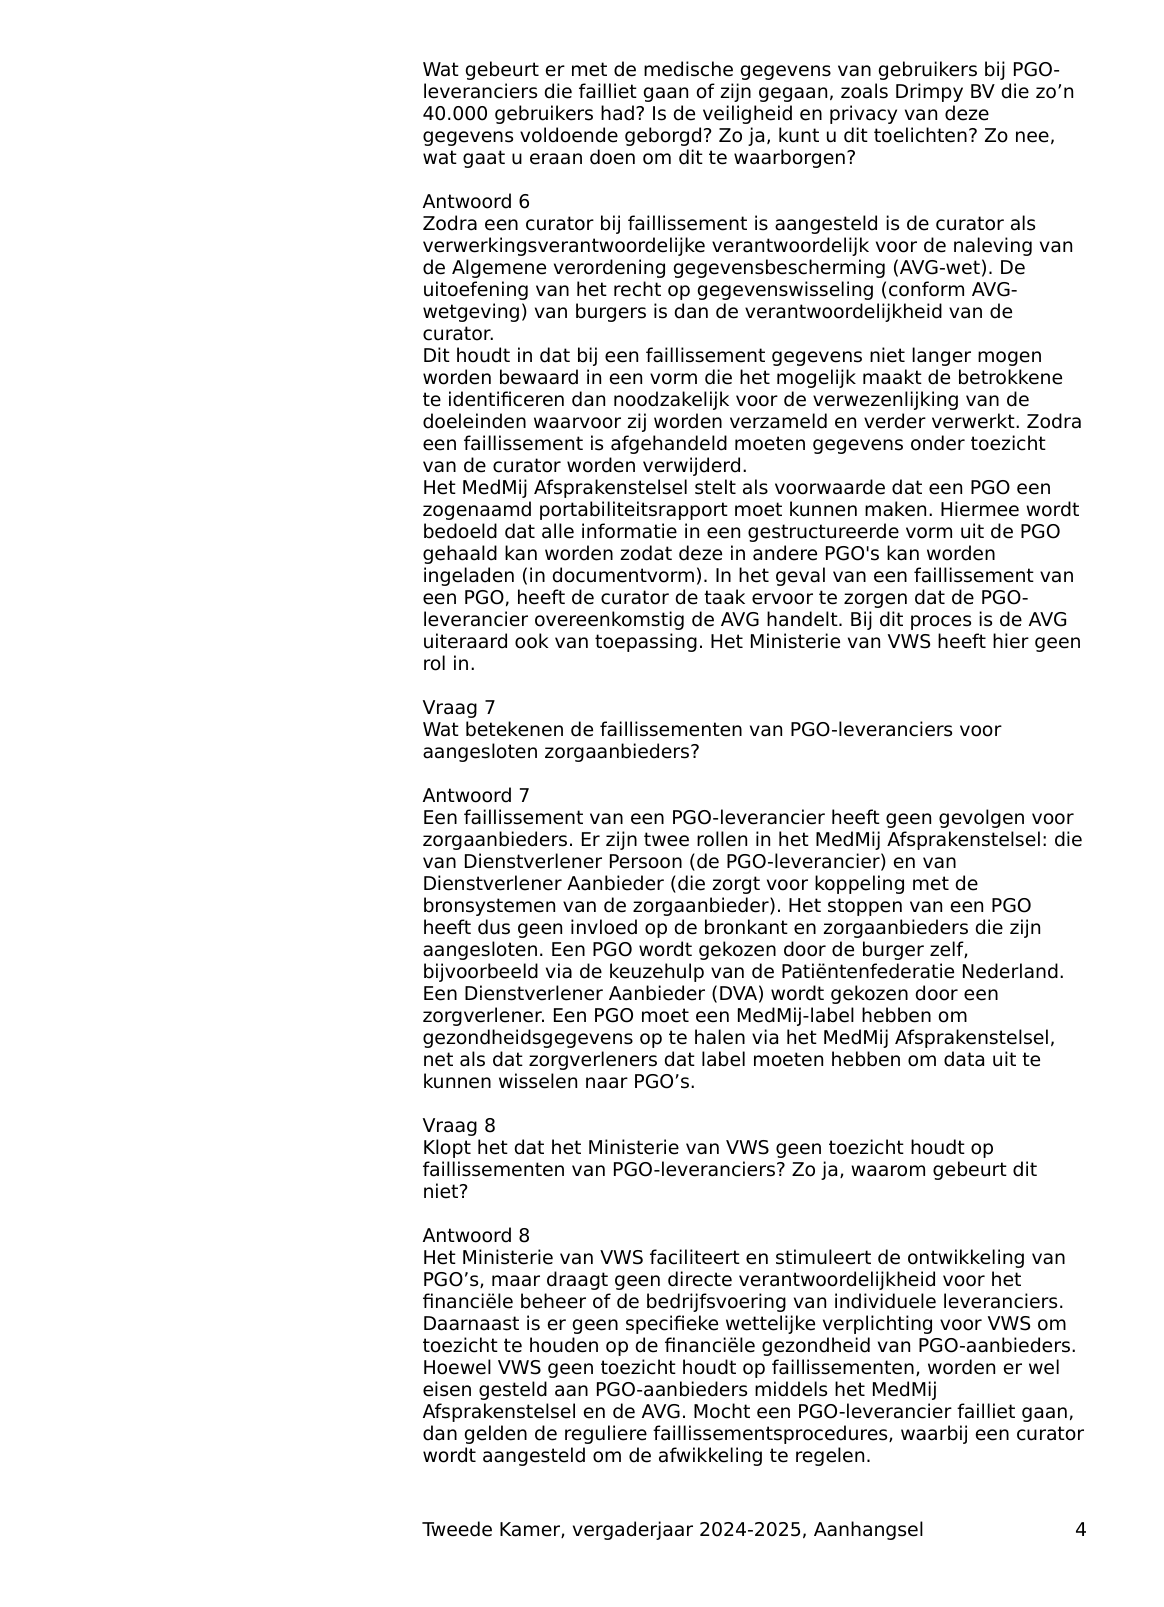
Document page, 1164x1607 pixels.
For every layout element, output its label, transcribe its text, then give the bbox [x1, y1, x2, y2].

text Vraag 8 [422, 1115, 1087, 1137]
text Antwoord 7 [422, 785, 1087, 807]
text Klopt het dat het Ministerie van VWS geen toezicht houdt op faillissementen van PGO-leveranciers? Zo ja, waarom gebeurt dit niet? [422, 1137, 1087, 1203]
text Het MedMij Afsprakenstelsel stelt als voorwaarde dat een PGO een zogenaamd portabiliteitsrapport moet kunnen maken. Hiermee wordt bedoeld dat alle informatie in een gestructureerde vorm uit de PGO gehaald kan worden zodat deze in andere PGO's kan worden ingeladen (in documentvorm). In het geval van een faillissement van een PGO, heeft de curator de taak ervoor te zorgen dat de PGO-leverancier overeenkomstig de AVG handelt. Bij dit proces is de AVG uiteraard ook van toepassing. Het Ministerie van VWS heeft hier geen rol in. [422, 477, 1087, 675]
text Zodra een curator bij faillissement is aangesteld is de curator als verwerkingsverantwoordelijke verantwoordelijk voor de naleving van de Algemene verordening gegevensbescherming (AVG-wet). De uitoefening van het recht op gegevenswisseling (conform AVG-wetgeving) van burgers is dan de verantwoordelijkheid van de curator. [422, 213, 1087, 345]
text Dit houdt in dat bij een faillissement gegevens niet langer mogen worden bewaard in een vorm die het mogelijk maakt de betrokkene te identificeren dan noodzakelijk voor de verwezenlijking van de doeleinden waarvoor zij worden verzameld en verder verwerkt. Zodra een faillissement is afgehandeld moeten gegevens onder toezicht van de curator worden verwijderd. [422, 345, 1087, 477]
text Antwoord 6 [422, 191, 1087, 213]
text Wat gebeurt er met de medische gegevens van gebruikers bij PGO-leveranciers die failliet gaan of zijn gegaan, zoals Drimpy BV die zo’n 40.000 gebruikers had? Is de veiligheid en privacy van deze gegevens voldoende geborgd? Zo ja, kunt u dit toelichten? Zo nee, wat gaat u eraan doen om dit te waarborgen? [422, 59, 1087, 169]
text Wat betekenen de faillissementen van PGO-leveranciers voor aangesloten zorgaanbieders? [422, 719, 1087, 763]
text Een faillissement van een PGO-leverancier heeft geen gevolgen voor zorgaanbieders. Er zijn twee rollen in het MedMij Afsprakenstelsel: die van Dienstverlener Persoon (de PGO-leverancier) en van Dienstverlener Aanbieder (die zorgt voor koppeling met de bronsystemen van de zorgaanbieder). Het stoppen van een PGO heeft dus geen invloed op de bronkant en zorgaanbieders die zijn aangesloten. Een PGO wordt gekozen door de burger zelf, bijvoorbeeld via de keuzehulp van de Patiëntenfederatie Nederland. Een Dienstverlener Aanbieder (DVA) wordt gekozen door een zorgverlener. Een PGO moet een MedMij-label hebben om gezondheidsgegevens op te halen via het MedMij Afsprakenstelsel, net als dat zorgverleners dat label moeten hebben om data uit te kunnen wisselen naar PGO’s. [422, 807, 1087, 1093]
text Het Ministerie van VWS faciliteert en stimuleert de ontwikkeling van PGO’s, maar draagt geen directe verantwoordelijkheid voor het financiële beheer of de bedrijfsvoering van individuele leveranciers. Daarnaast is er geen specifieke wettelijke verplichting voor VWS om toezicht te houden op de financiële gezondheid van PGO-aanbieders. Hoewel VWS geen toezicht houdt op faillissementen, worden er wel eisen gesteld aan PGO-aanbieders middels het MedMij Afsprakenstelsel en de AVG. Mocht een PGO-leverancier failliet gaan, dan gelden de reguliere faillissementsprocedures, waarbij een curator wordt aangesteld om de afwikkeling te regelen. [422, 1247, 1087, 1467]
text Antwoord 8 [422, 1225, 1087, 1247]
text Vraag 7 [422, 697, 1087, 719]
